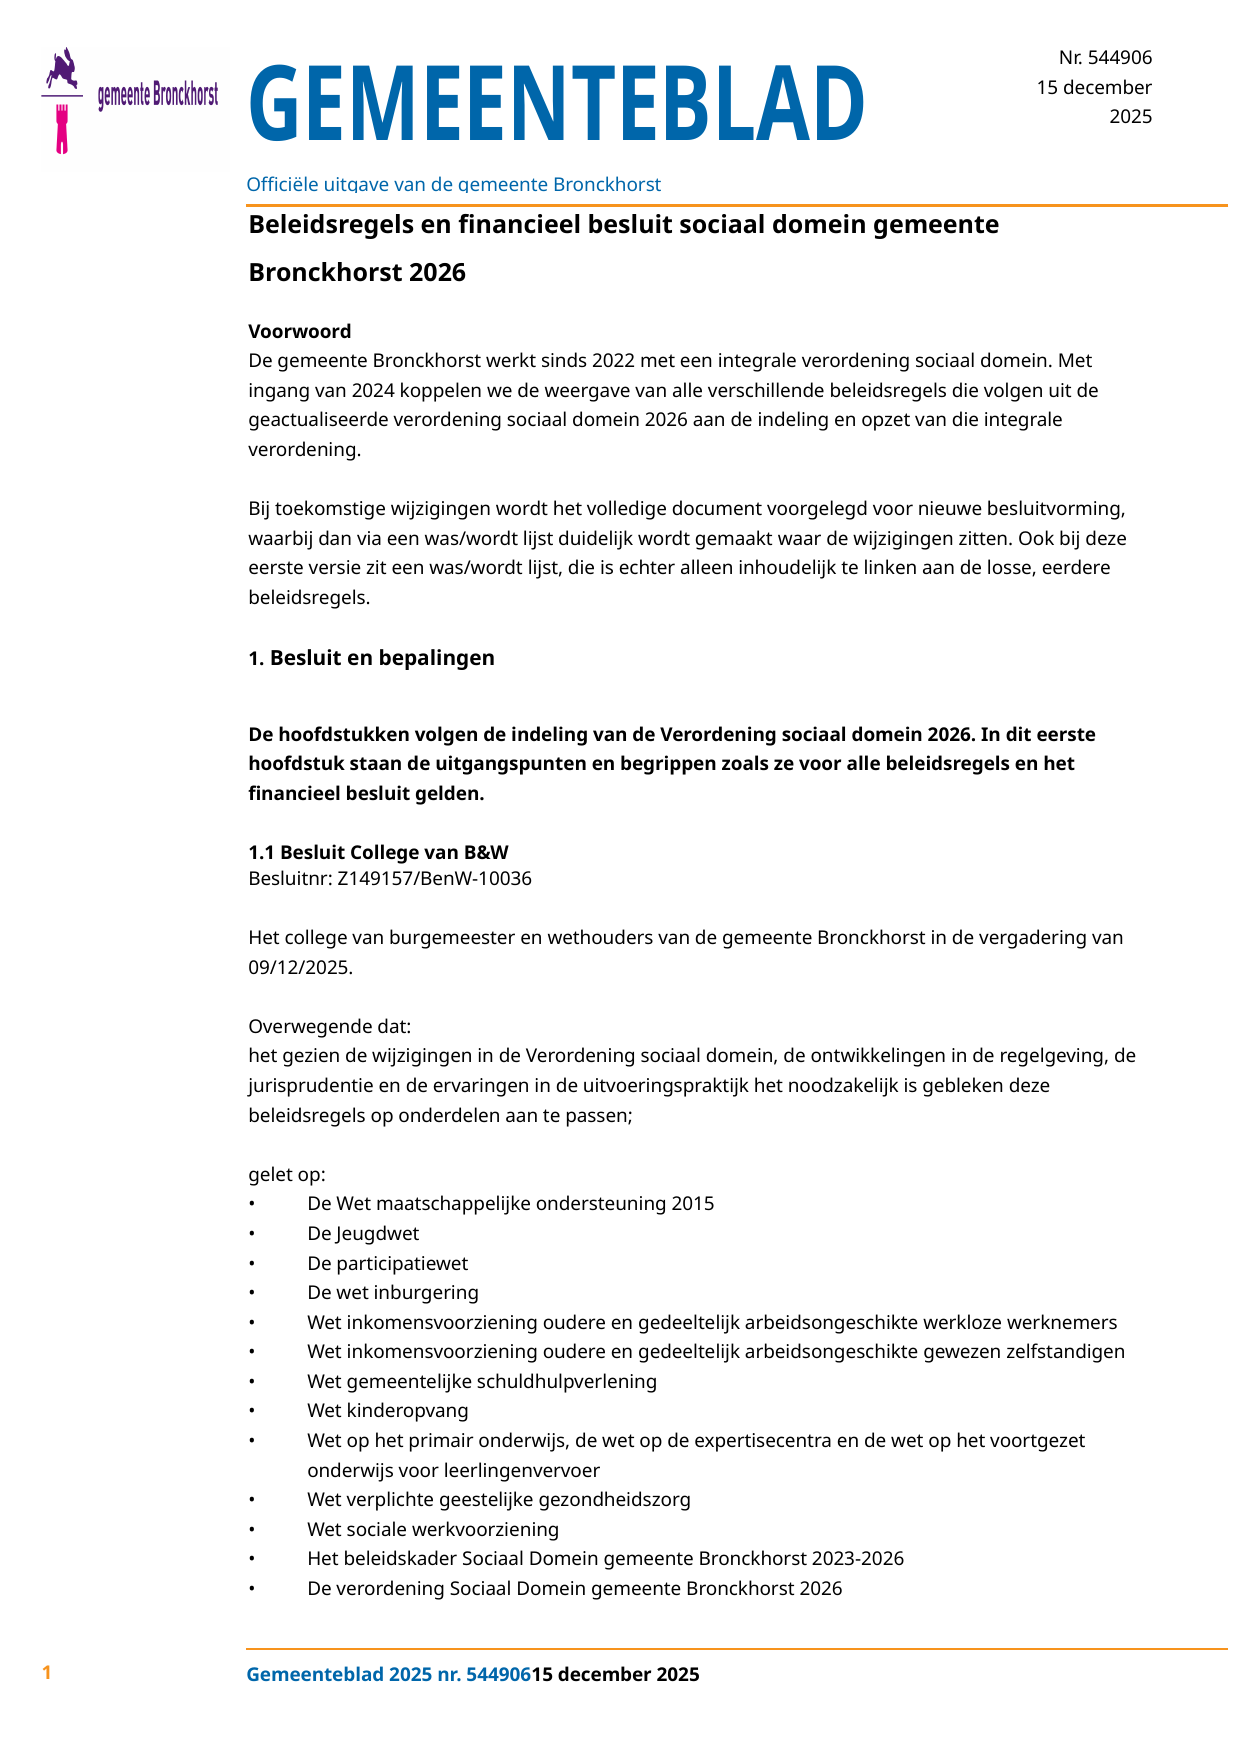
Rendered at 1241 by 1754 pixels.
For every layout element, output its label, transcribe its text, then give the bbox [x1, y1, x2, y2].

text Overwegende dat: [248, 1013, 1152, 1039]
text 1.1 Besluit College van B&W [248, 839, 1152, 865]
list De wet inburgering [248, 1279, 1152, 1305]
text De hoofdstukken volgen de indeling van de Verordening sociaal domein 2026. In dit eerste hoofdstuk staan de uitgangspunten en begrippen zoals ze voor alle beleidsregels en het financieel besluit gelden. [248, 721, 1152, 806]
text Beleidsregels en financieel besluit sociaal domein gemeente Bronckhorst 2026 [248, 207, 1152, 288]
list Wet sociale werkvoorziening [248, 1516, 1152, 1542]
list De Wet maatschappelijke ondersteuning 2015 [248, 1191, 1152, 1216]
text Besluitnr: Z149157/BenW-10036 [248, 865, 1152, 891]
list Wet verplichte geestelijke gezondheidszorg [248, 1486, 1152, 1512]
list Wet gemeentelijke schuldhulpverlening [248, 1368, 1152, 1394]
text Bij toekomstige wijzigingen wordt het volledige document voorgelegd voor nieuwe besluitvorming, waarbij dan via een was/wordt lijst duidelijk wordt gemaakt waar de wijzigingen zitten. Ook bij deze eerste versie zit een was/wordt lijst, die is echter alleen inhoudelijk te linken aan de losse, eerdere beleidsregels. [248, 495, 1152, 610]
list Wet kinderopvang [248, 1398, 1152, 1423]
list Wet inkomensvoorziening oudere en gedeeltelijk arbeidsongeschikte werkloze werknemers [248, 1309, 1152, 1334]
list Het beleidskader Sociaal Domein gemeente Bronckhorst 2023-2026 [248, 1546, 1152, 1571]
list Wet op het primair onderwijs, de wet op de expertisecentra en de wet op het voortgezet onderwijs voor leerlingenvervoer [248, 1427, 1152, 1482]
picture [41, 47, 231, 172]
text 1. Besluit en bepalingen [248, 643, 1152, 672]
text Voorwoord [248, 318, 1152, 344]
list De Jeugdwet [248, 1220, 1152, 1246]
text het gezien de wijzigingen in de Verordening sociaal domein, de ontwikkelingen in de regelgeving, de jurisprudentie en de ervaringen in de uitvoeringspraktijk het noodzakelijk is gebleken deze beleidsregels op onderdelen aan te passen; [248, 1043, 1152, 1127]
list De verordening Sociaal Domein gemeente Bronckhorst 2026 [248, 1575, 1152, 1601]
text gelet op: [248, 1161, 1152, 1187]
list Wet inkomensvoorziening oudere en gedeeltelijk arbeidsongeschikte gewezen zelfstandigen [248, 1338, 1152, 1364]
text Het college van burgemeester en wethouders van de gemeente Bronckhorst in de vergadering van 09/12/2025. [248, 924, 1152, 979]
list De participatiewet [248, 1250, 1152, 1275]
text De gemeente Bronckhorst werkt sinds 2022 met een integrale verordening sociaal domein. Met ingang van 2024 koppelen we de weergave van alle verschillende beleidsregels die volgen uit de geactualiseerde verordening sociaal domein 2026 aan de indeling en opzet van die integrale verordening. [248, 347, 1152, 462]
